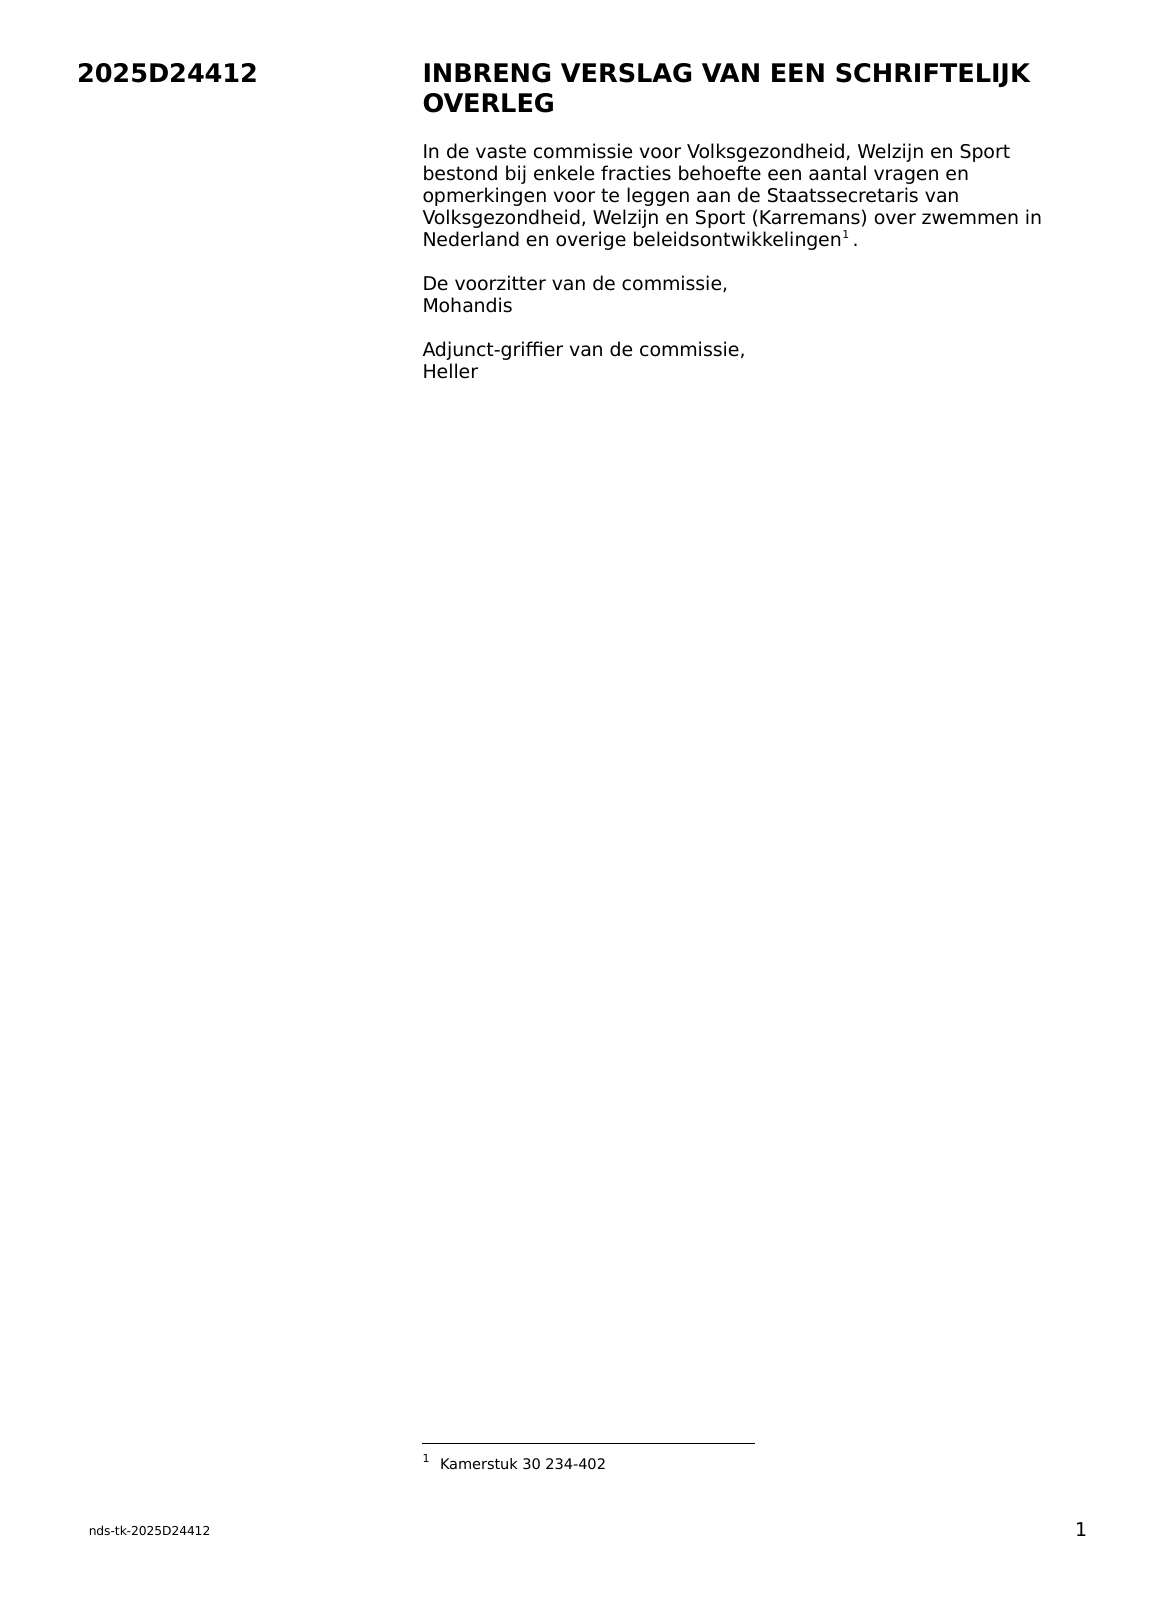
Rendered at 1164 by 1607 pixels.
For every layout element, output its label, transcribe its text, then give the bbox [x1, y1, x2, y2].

text De voorzitter van de commissie, [422, 273, 1087, 295]
text In de vaste commissie voor Volksgezondheid, Welzijn en Sport bestond bij enkele fracties behoefte een aantal vragen en opmerkingen voor te leggen aan de Staatssecretaris van Volksgezondheid, Welzijn en Sport (Karremans) over zwemmen in Nederland en overige beleidsontwikkelingen. [422, 141, 1087, 251]
text 2025D24412 INBRENG VERSLAG VAN EEN SCHRIFTELIJK OVERLEG [77, 59, 1087, 118]
text Mohandis [422, 295, 1087, 317]
text Kamerstuk 30 234-402 [422, 1452, 1087, 1474]
text nds-tk-2025D24412 [88, 1524, 323, 1538]
text Adjunct-griffier van de commissie, [422, 339, 1087, 361]
text Heller [422, 361, 1087, 383]
